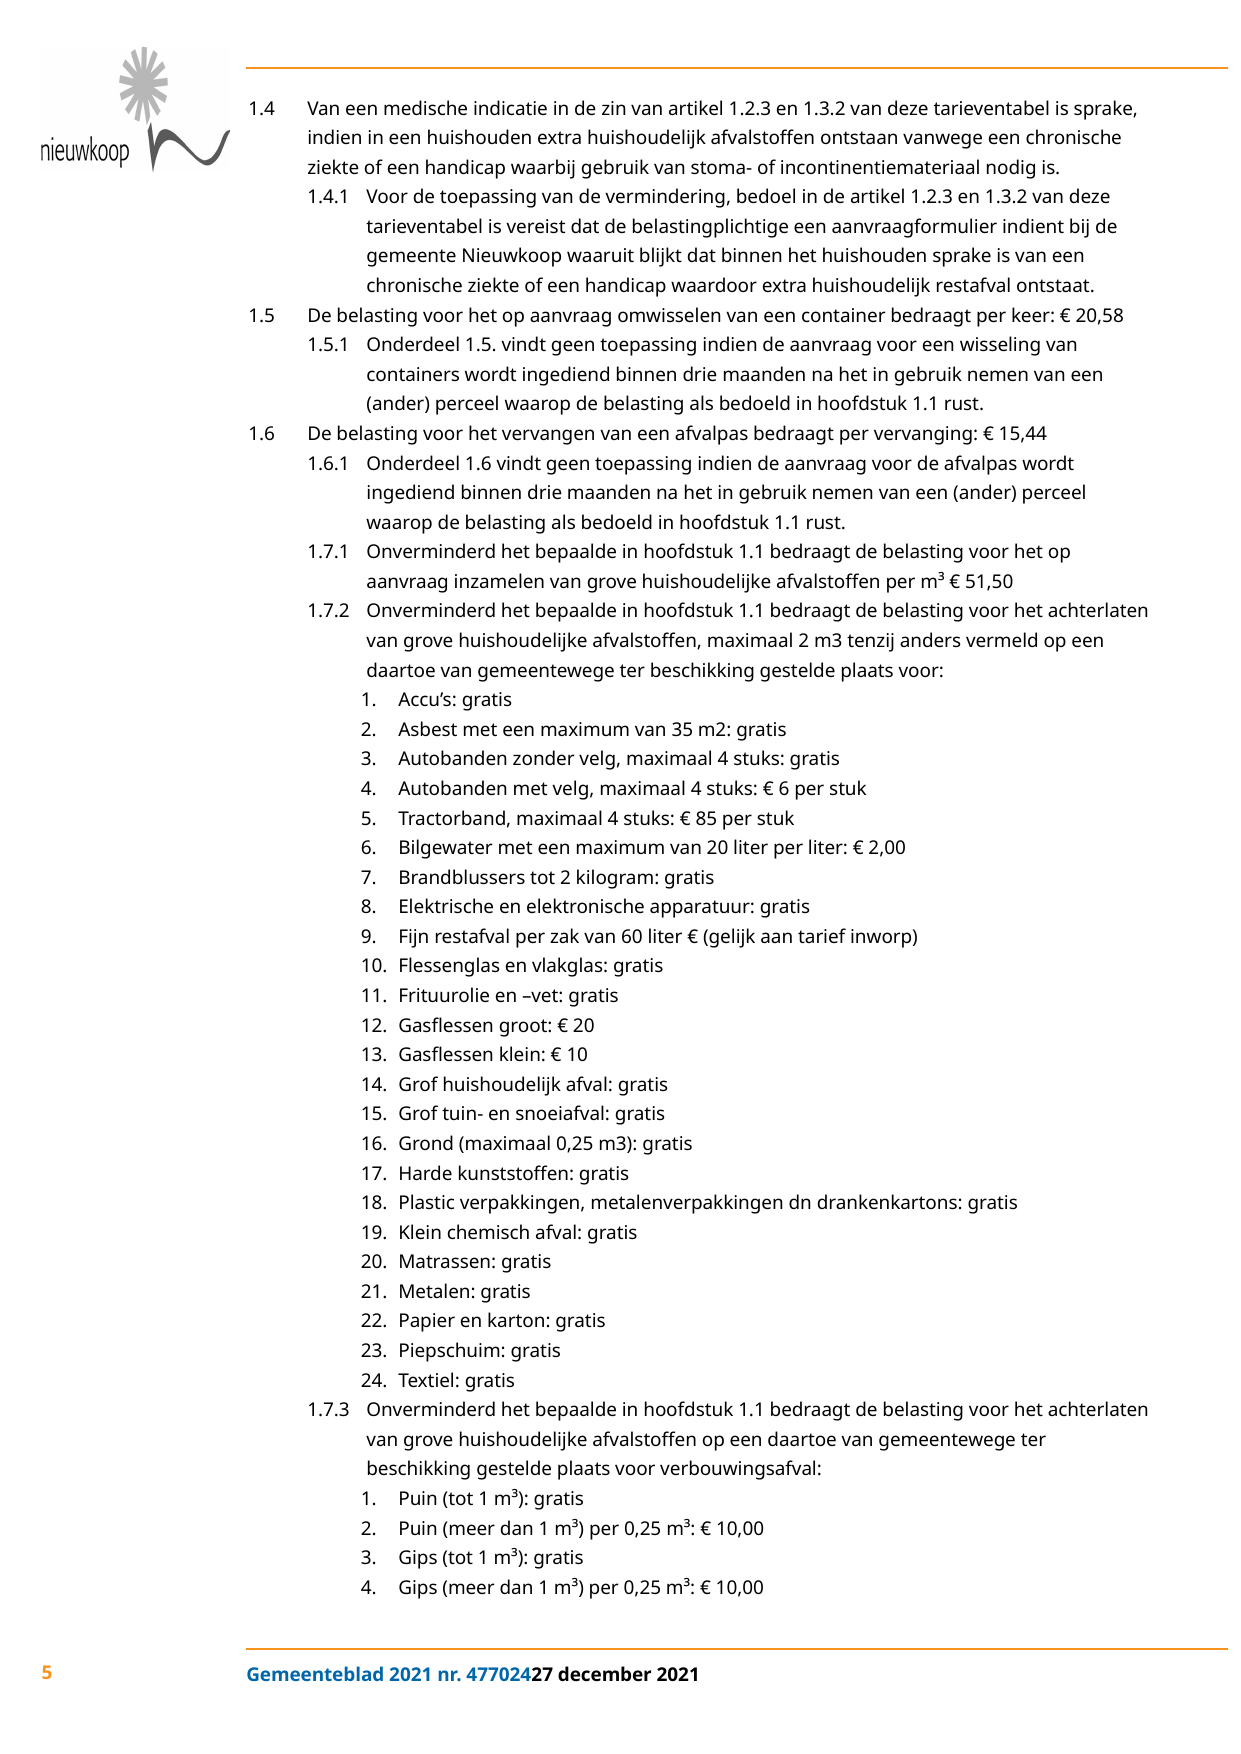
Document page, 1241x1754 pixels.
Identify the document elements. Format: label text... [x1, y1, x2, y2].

list Grond (maximaal 0,25 m3): gratis [361, 1130, 1152, 1156]
list Frituurolie en –vet: gratis [361, 982, 1152, 1008]
list Asbest met een maximum van 35 m2: gratis [361, 716, 1152, 742]
list Matrassen: gratis [361, 1248, 1152, 1274]
list Onverminderd het bepaalde in hoofdstuk 1.1 bedraagt de belasting voor het achterlaten van grove huishoudelijke afvalstoffen, maximaal 2 m3 tenzij anders vermeld op een daartoe van gemeentewege ter beschikking gestelde plaats voor: [307, 598, 1152, 683]
list Van een medische indicatie in de zin van artikel 1.2.3 en 1.3.2 van deze tarieventabel is sprake, indien in een huishouden extra huishoudelijk afvalstoffen ontstaan vanwege een chronische ziekte of een handicap waarbij gebruik van stoma- of incontinentiemateriaal nodig is. [248, 95, 1152, 180]
list Accu’s: gratis [361, 686, 1152, 712]
list Gips (meer dan 1 m³) per 0,25 m³: € 10,00 [361, 1574, 1152, 1600]
list Gasflessen klein: € 10 [361, 1041, 1152, 1067]
list Flessenglas en vlakglas: gratis [361, 953, 1152, 978]
list Autobanden met velg, maximaal 4 stuks: € 6 per stuk [361, 775, 1152, 801]
list Metalen: gratis [361, 1278, 1152, 1304]
list Onverminderd het bepaalde in hoofdstuk 1.1 bedraagt de belasting voor het op aanvraag inzamelen van grove huishoudelijke afvalstoffen per m³ € 51,50 [307, 538, 1152, 594]
list Brandblussers tot 2 kilogram: gratis [361, 864, 1152, 890]
list De belasting voor het vervangen van een afvalpas bedraagt per vervanging: € 15,44 [248, 420, 1152, 446]
list Gips (tot 1 m³): gratis [361, 1544, 1152, 1570]
list Tractorband, maximaal 4 stuks: € 85 per stuk [361, 805, 1152, 831]
list Voor de toepassing van de vermindering, bedoel in de artikel 1.2.3 en 1.3.2 van deze tarieventabel is vereist dat de belastingplichtige een aanvraagformulier indient bij de gemeente Nieuwkoop waaruit blijkt dat binnen het huishouden sprake is van een chronische ziekte of een handicap waardoor extra huishoudelijk restafval ontstaat. [307, 183, 1152, 298]
list Bilgewater met een maximum van 20 liter per liter: € 2,00 [361, 834, 1152, 860]
list Plastic verpakkingen, metalenverpakkingen dn drankenkartons: gratis [361, 1189, 1152, 1215]
list Textiel: gratis [361, 1367, 1152, 1393]
list Grof huishoudelijk afval: gratis [361, 1071, 1152, 1097]
list Onverminderd het bepaalde in hoofdstuk 1.1 bedraagt de belasting voor het achterlaten van grove huishoudelijke afvalstoffen op een daartoe van gemeentewege ter beschikking gestelde plaats voor verbouwingsafval: [307, 1396, 1152, 1481]
list Grof tuin- en snoeiafval: gratis [361, 1101, 1152, 1126]
list Puin (meer dan 1 m³) per 0,25 m³: € 10,00 [361, 1515, 1152, 1541]
list Klein chemisch afval: gratis [361, 1219, 1152, 1245]
list Papier en karton: gratis [361, 1308, 1152, 1333]
list Fijn restafval per zak van 60 liter € (gelijk aan tarief inworp) [361, 923, 1152, 949]
list Piepschuim: gratis [361, 1337, 1152, 1363]
picture [41, 47, 231, 172]
list Gasflessen groot: € 20 [361, 1012, 1152, 1038]
list De belasting voor het op aanvraag omwisselen van een container bedraagt per keer: € 20,58 [248, 302, 1152, 328]
list Onderdeel 1.5. vindt geen toepassing indien de aanvraag voor een wisseling van containers wordt ingediend binnen drie maanden na het in gebruik nemen van een (ander) perceel waarop de belasting als bedoeld in hoofdstuk 1.1 rust. [307, 331, 1152, 416]
list Onderdeel 1.6 vindt geen toepassing indien de aanvraag voor de afvalpas wordt ingediend binnen drie maanden na het in gebruik nemen van een (ander) perceel waarop de belasting als bedoeld in hoofdstuk 1.1 rust. [307, 450, 1152, 535]
list Elektrische en elektronische apparatuur: gratis [361, 893, 1152, 919]
list Puin (tot 1 m³): gratis [361, 1485, 1152, 1511]
list Harde kunststoffen: gratis [361, 1160, 1152, 1186]
list Autobanden zonder velg, maximaal 4 stuks: gratis [361, 746, 1152, 771]
